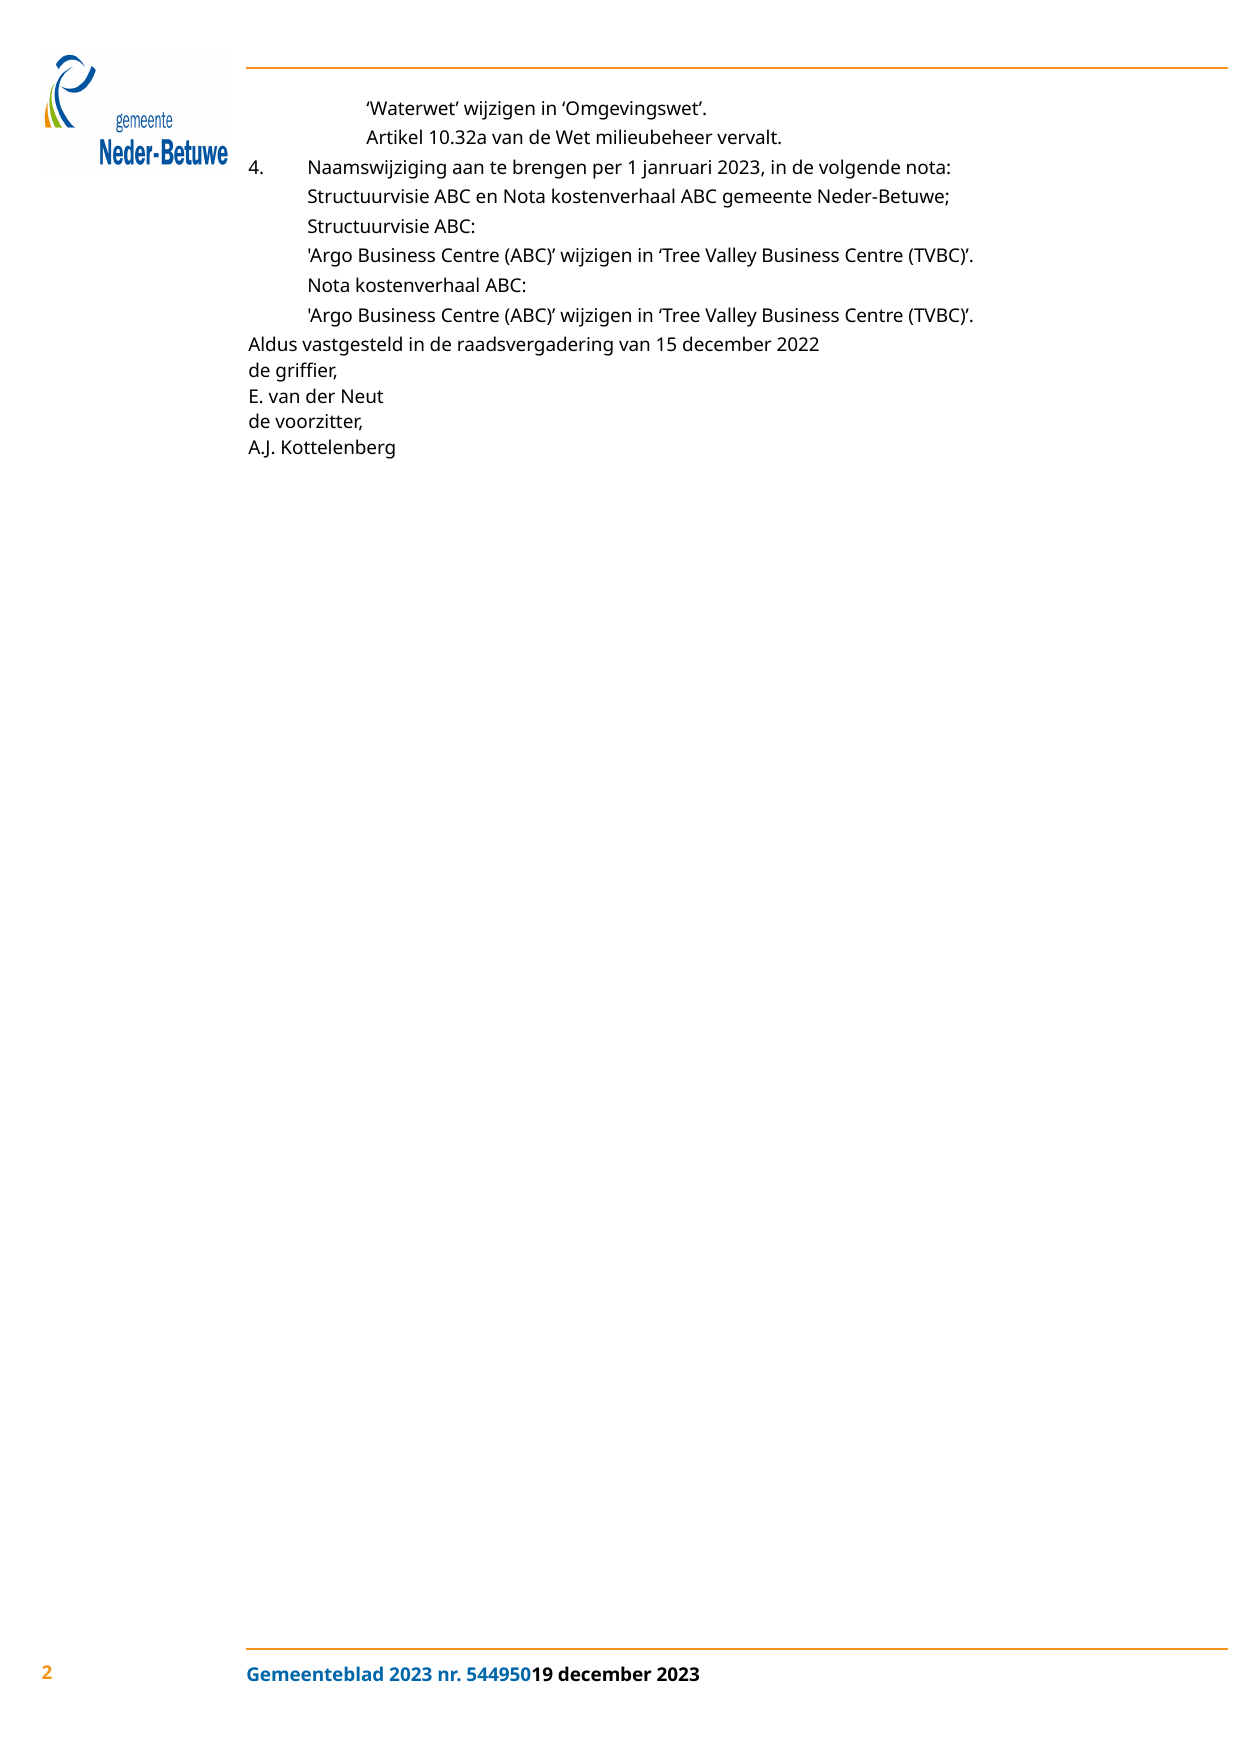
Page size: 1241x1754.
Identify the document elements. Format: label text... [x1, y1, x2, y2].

text Aldus vastgesteld in de raadsvergadering van 15 december 2022 [248, 331, 1152, 357]
picture [41, 47, 231, 172]
list 'Argo Business Centre (ABC)’ wijzigen in ‘Tree Valley Business Centre (TVBC)’. [248, 243, 1152, 268]
list 'Argo Business Centre (ABC)’ wijzigen in ‘Tree Valley Business Centre (TVBC)’. [248, 302, 1152, 328]
list Naamswijziging aan te brengen per 1 janruari 2023, in de volgende nota: [248, 154, 1152, 180]
list ‘Waterwet’ wijzigen in ‘Omgevingswet’. [307, 95, 1152, 121]
text de voorzitter, [248, 409, 1152, 434]
text de griffier, [248, 357, 1152, 383]
list Structuurvisie ABC en Nota kostenverhaal ABC gemeente Neder-Betuwe; [248, 183, 1152, 209]
list Artikel 10.32a van de Wet milieubeheer vervalt. [307, 124, 1152, 150]
list Nota kostenverhaal ABC: [248, 272, 1152, 298]
text A.J. Kottelenberg [248, 434, 1152, 460]
list Structuurvisie ABC: [248, 213, 1152, 239]
text E. van der Neut [248, 383, 1152, 409]
